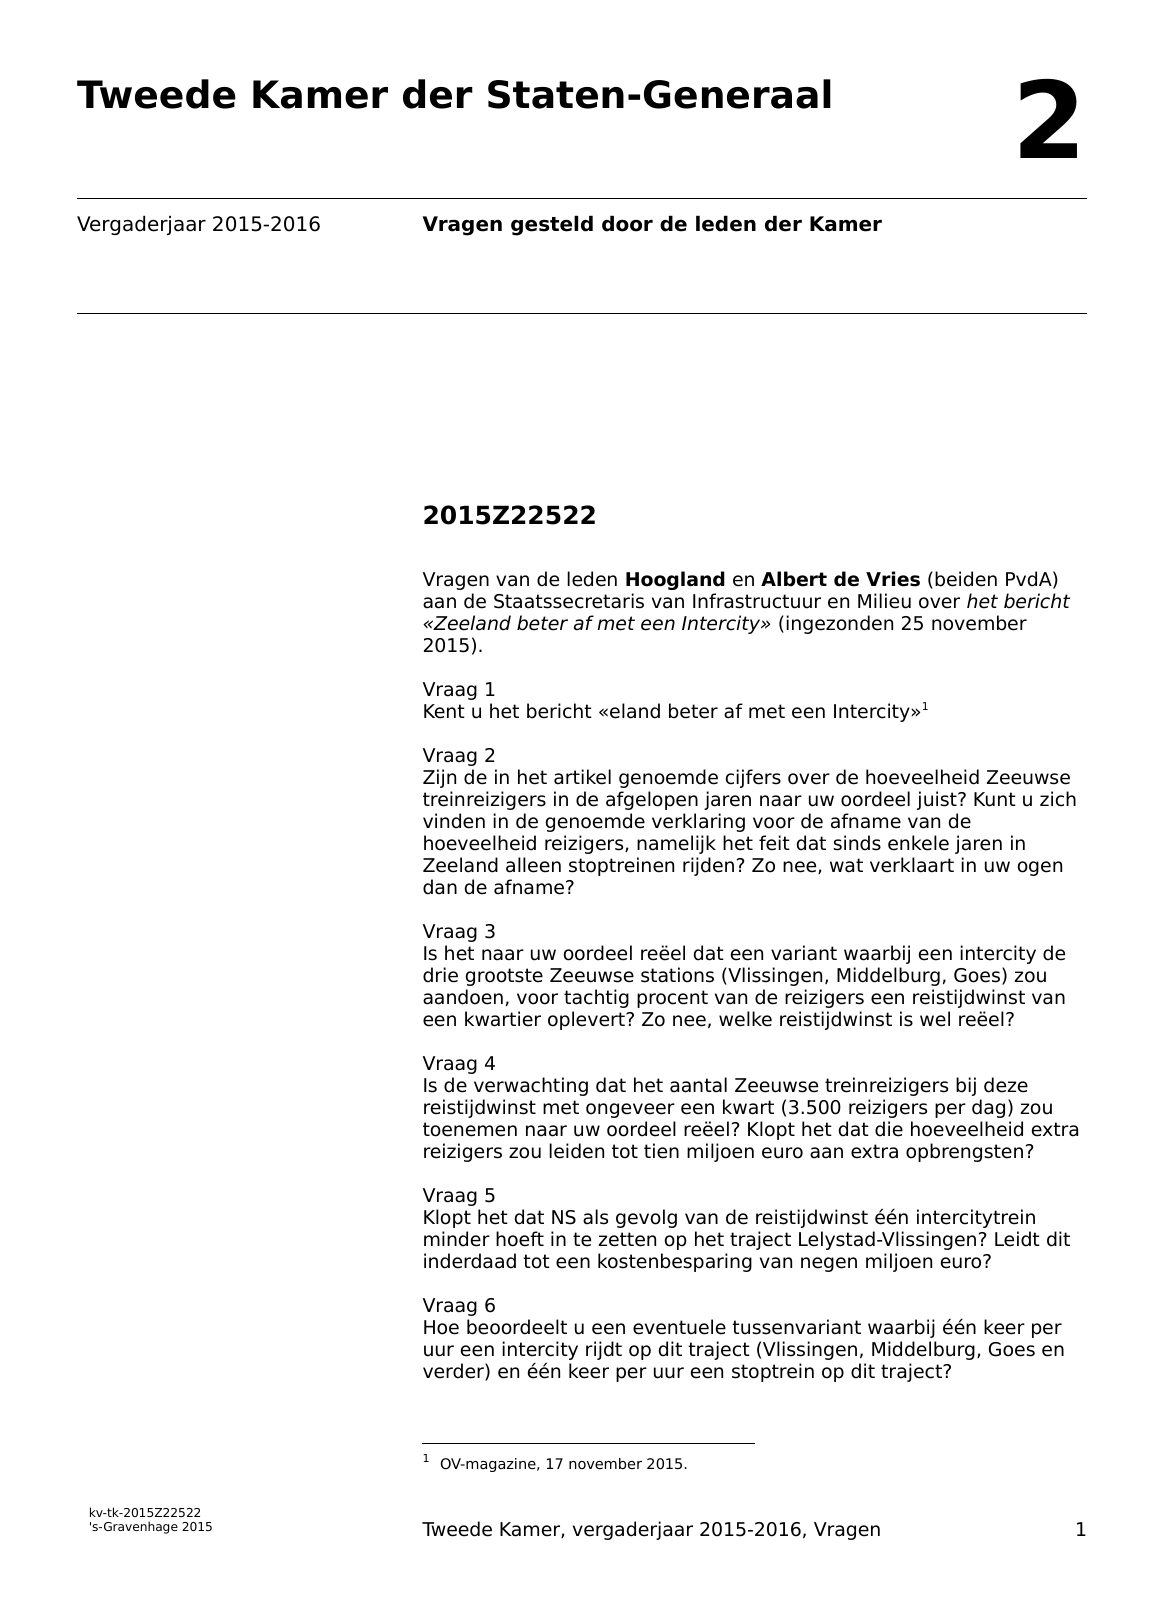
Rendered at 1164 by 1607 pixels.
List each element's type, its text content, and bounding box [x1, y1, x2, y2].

text Vraag 2 [422, 745, 1087, 767]
text Is het naar uw oordeel reëel dat een variant waarbij een intercity de drie grootste Zeeuwse stations (Vlissingen, Middelburg, Goes) zou aandoen, voor tachtig procent van de reizigers een reistijdwinst van een kwartier oplevert? Zo nee, welke reistijdwinst is wel reëel? [422, 943, 1087, 1031]
text Zijn de in het artikel genoemde cijfers over de hoeveelheid Zeeuwse treinreizigers in de afgelopen jaren naar uw oordeel juist? Kunt u zich vinden in de genoemde verklaring voor de afname van de hoeveelheid reizigers, namelijk het feit dat sinds enkele jaren in Zeeland alleen stoptreinen rijden? Zo nee, wat verklaart in uw ogen dan de afname? [422, 767, 1087, 899]
text Klopt het dat NS als gevolg van de reistijdwinst één intercitytrein minder hoeft in te zetten op het traject Lelystad-Vlissingen? Leidt dit inderdaad tot een kostenbesparing van negen miljoen euro? [422, 1207, 1087, 1273]
text Vraag 3 [422, 921, 1087, 943]
table_header Tweede Kamer der Staten-Generaal [77, 59, 886, 198]
text Kent u het bericht «eland beter af met een Intercity» [422, 701, 1087, 723]
text OV-magazine, 17 november 2015. [422, 1452, 1087, 1474]
table_header 2 [886, 59, 1087, 198]
table_cell Vragen gesteld door de leden der Kamer [422, 199, 1087, 313]
text Vraag 6 [422, 1295, 1087, 1317]
text 2015Z22522 [422, 501, 1087, 531]
table_cell Vergaderjaar 2015-2016 [77, 199, 422, 313]
text Vragen van de leden Hoogland en Albert de Vries (beiden PvdA) aan de Staatssecretaris van Infrastructuur en Milieu over het bericht «Zeeland beter af met een Intercity» (ingezonden 25 november 2015). [422, 569, 1087, 657]
text kv-tk-2015Z22522 [88, 1506, 323, 1520]
text Is de verwachting dat het aantal Zeeuwse treinreizigers bij deze reistijdwinst met ongeveer een kwart (3.500 reizigers per dag) zou toenemen naar uw oordeel reëel? Klopt het dat die hoeveelheid extra reizigers zou leiden tot tien miljoen euro aan extra opbrengsten? [422, 1075, 1087, 1163]
text Vraag 1 [422, 679, 1087, 701]
text Vraag 4 [422, 1053, 1087, 1075]
text Hoe beoordeelt u een eventuele tussenvariant waarbij één keer per uur een intercity rijdt op dit traject (Vlissingen, Middelburg, Goes en verder) en één keer per uur een stoptrein op dit traject? [422, 1317, 1087, 1383]
text 's-Gravenhage 2015 [88, 1520, 323, 1534]
text Vraag 5 [422, 1185, 1087, 1207]
